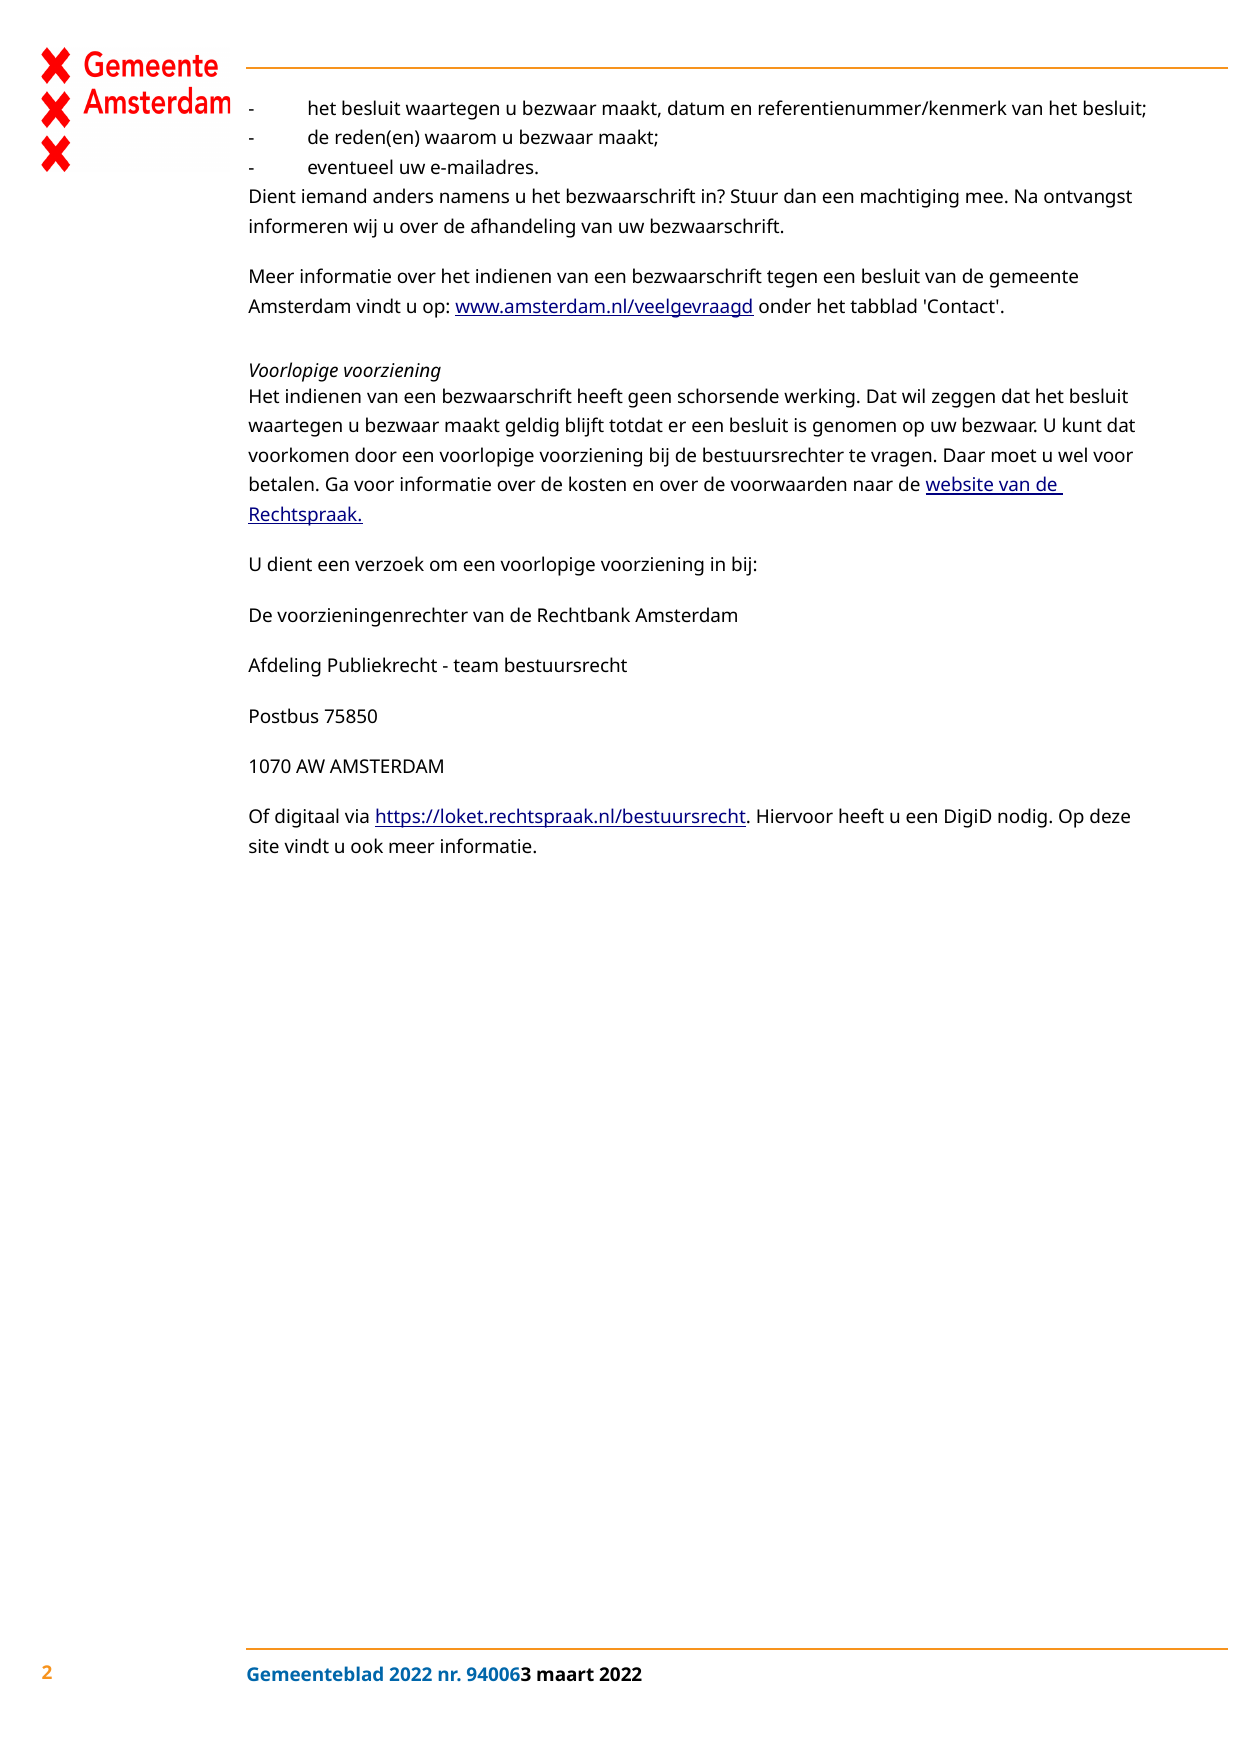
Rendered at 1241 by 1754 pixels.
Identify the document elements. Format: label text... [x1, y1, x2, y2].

list de reden(en) waarom u bezwaar maakt; [248, 124, 1152, 150]
list het besluit waartegen u bezwaar maakt, datum en referentienummer/kenmerk van het besluit; [248, 95, 1152, 121]
text U dient een verzoek om een voorlopige voorziening in bij: [248, 552, 1152, 577]
text Dient iemand anders namens u het bezwaarschrift in? Stuur dan een machtiging mee. Na ontvangst informeren wij u over de afhandeling van uw bezwaarschrift. [248, 183, 1152, 239]
list eventueel uw e-mailadres. [248, 154, 1152, 180]
picture [41, 47, 231, 172]
text Postbus 75850 [248, 703, 1152, 728]
text Voorlopige voorziening [248, 357, 1152, 383]
text 1070 AW AMSTERDAM [248, 753, 1152, 779]
text Het indienen van een bezwaarschrift heeft geen schorsende werking. Dat wil zeggen dat het besluit waartegen u bezwaar maakt geldig blijft totdat er een besluit is genomen op uw bezwaar. U kunt dat voorkomen door een voorlopige voorziening bij de bestuursrechter te vragen. Daar moet u wel voor betalen. Ga voor informatie over de kosten en over de voorwaarden naar de website van de Rechtspraak. [248, 383, 1152, 527]
text Of digitaal via https://loket.rechtspraak.nl/bestuursrecht. Hiervoor heeft u een DigiD nodig. Op deze site vindt u ook meer informatie. [248, 804, 1152, 859]
text De voorzieningenrechter van de Rechtbank Amsterdam [248, 602, 1152, 628]
text Afdeling Publiekrecht - team bestuursrecht [248, 652, 1152, 678]
text Meer informatie over het indienen van een bezwaarschrift tegen een besluit van de gemeente Amsterdam vindt u op: www.amsterdam.nl/veelgevraagd onder het tabblad 'Contact'. [248, 263, 1152, 319]
